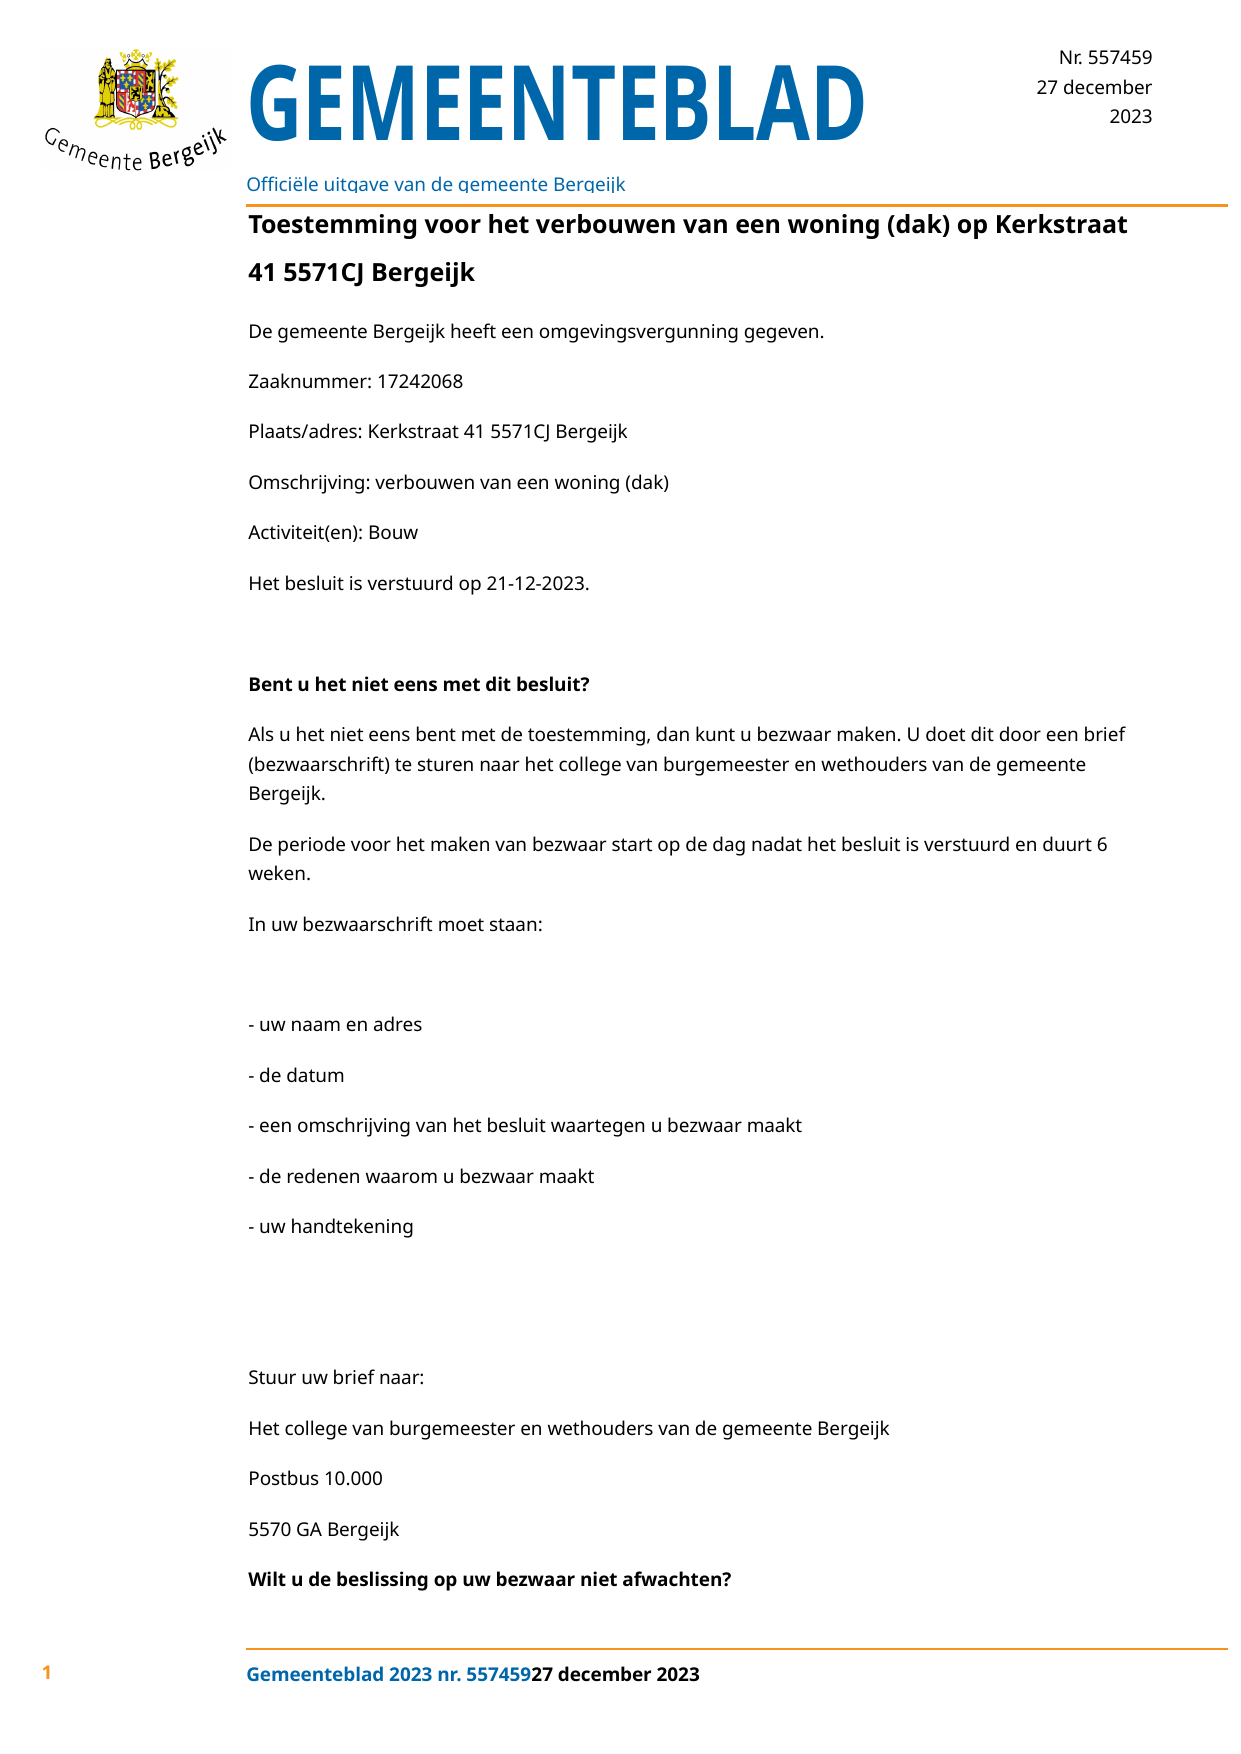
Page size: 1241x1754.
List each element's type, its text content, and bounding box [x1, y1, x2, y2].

text Zaaknummer: 17242068 [248, 368, 1152, 394]
text De gemeente Bergeijk heeft een omgevingsvergunning gegeven. [248, 318, 1152, 344]
text Stuur uw brief naar: [248, 1364, 1152, 1390]
text De periode voor het maken van bezwaar start op de dag nadat het besluit is verstuurd en duurt 6 weken. [248, 831, 1152, 886]
text - uw naam en adres [248, 1012, 1152, 1037]
text Toestemming voor het verbouwen van een woning (dak) op Kerkstraat 41 5571CJ Bergeijk [248, 207, 1152, 288]
text Het besluit is verstuurd op 21-12-2023. [248, 570, 1152, 596]
text - een omschrijving van het besluit waartegen u bezwaar maakt [248, 1112, 1152, 1138]
text Wilt u de beslissing op uw bezwaar niet afwachten? [248, 1566, 1152, 1592]
text In uw bezwaarschrift moet staan: [248, 911, 1152, 937]
text Postbus 10.000 [248, 1465, 1152, 1491]
text Het college van burgemeester en wethouders van de gemeente Bergeijk [248, 1415, 1152, 1441]
text Als u het niet eens bent met de toestemming, dan kunt u bezwaar maken. U doet dit door een brief (bezwaarschrift) te sturen naar het college van burgemeester en wethouders van de gemeente Bergeijk. [248, 721, 1152, 806]
text Plaats/adres: Kerkstraat 41 5571CJ Bergeijk [248, 419, 1152, 444]
text - de datum [248, 1062, 1152, 1088]
picture [41, 47, 231, 172]
text Bent u het niet eens met dit besluit? [248, 671, 1152, 697]
text - de redenen waarom u bezwaar maakt [248, 1163, 1152, 1189]
text Omschrijving: verbouwen van een woning (dak) [248, 469, 1152, 495]
text 5570 GA Bergeijk [248, 1516, 1152, 1542]
text - uw handtekening [248, 1213, 1152, 1239]
text Activiteit(en): Bouw [248, 519, 1152, 545]
